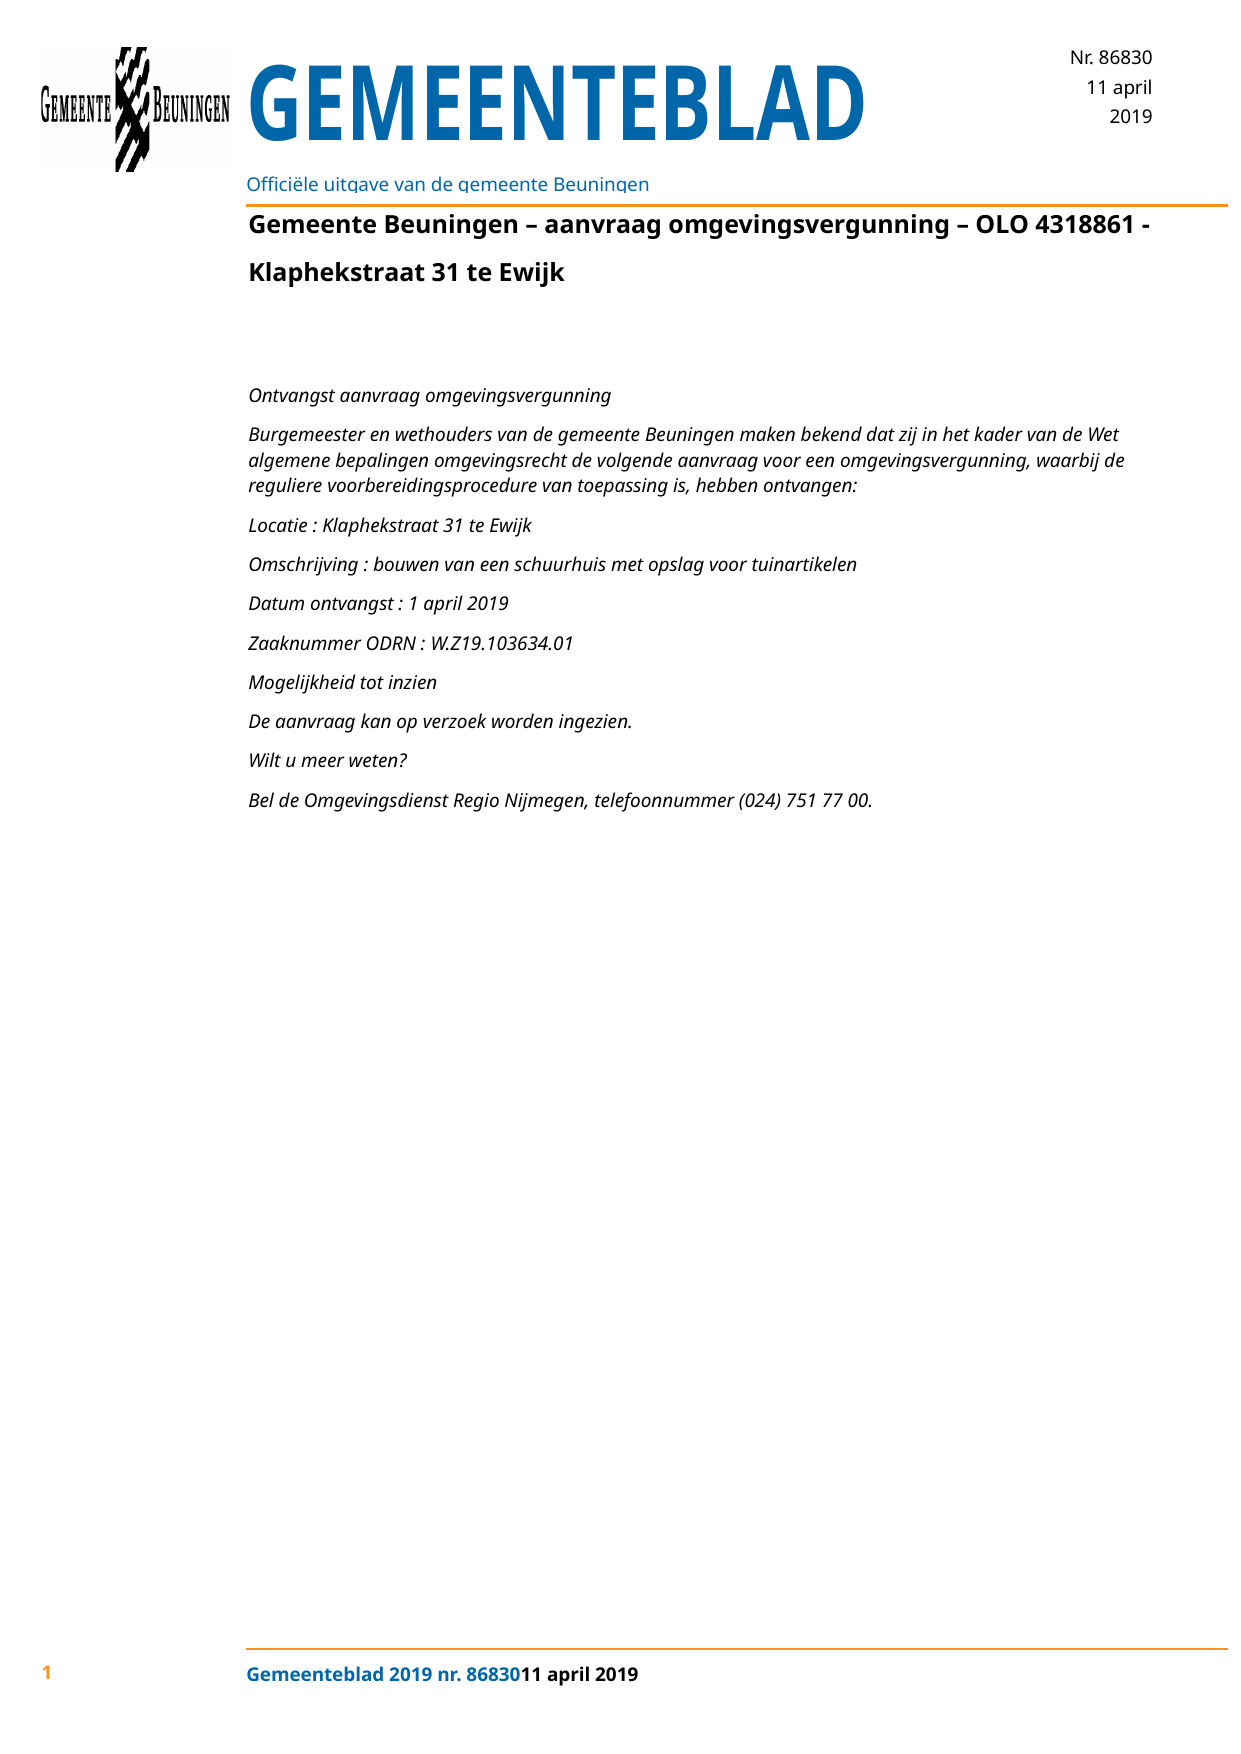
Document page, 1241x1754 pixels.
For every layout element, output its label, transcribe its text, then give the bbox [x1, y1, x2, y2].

text Burgemeester en wethouders van de gemeente Beuningen maken bekend dat zij in het kader van de Wet algemene bepalingen omgevingsrecht de volgende aanvraag voor een omgevingsvergunning, waarbij de reguliere voorbereidingsprocedure van toepassing is, hebben ontvangen: [248, 421, 1152, 498]
text Ontvangst aanvraag omgevingsvergunning [248, 382, 1152, 408]
text Mogelijkheid tot inzien [248, 669, 1152, 695]
text Gemeente Beuningen – aanvraag omgevingsvergunning – OLO 4318861 - Klaphekstraat 31 te Ewijk [248, 207, 1152, 288]
text Zaaknummer ODRN : W.Z19.103634.01 [248, 630, 1152, 655]
text De aanvraag kan op verzoek worden ingezien. [248, 708, 1152, 734]
text Locatie : Klaphekstraat 31 te Ewijk [248, 512, 1152, 538]
text Bel de Omgevingsdienst Regio Nijmegen, telefoonnummer (024) 751 77 00. [248, 787, 1152, 812]
picture [41, 47, 231, 172]
text Wilt u meer weten? [248, 747, 1152, 773]
text Datum ontvangst : 1 april 2019 [248, 590, 1152, 616]
text Omschrijving : bouwen van een schuurhuis met opslag voor tuinartikelen [248, 551, 1152, 577]
